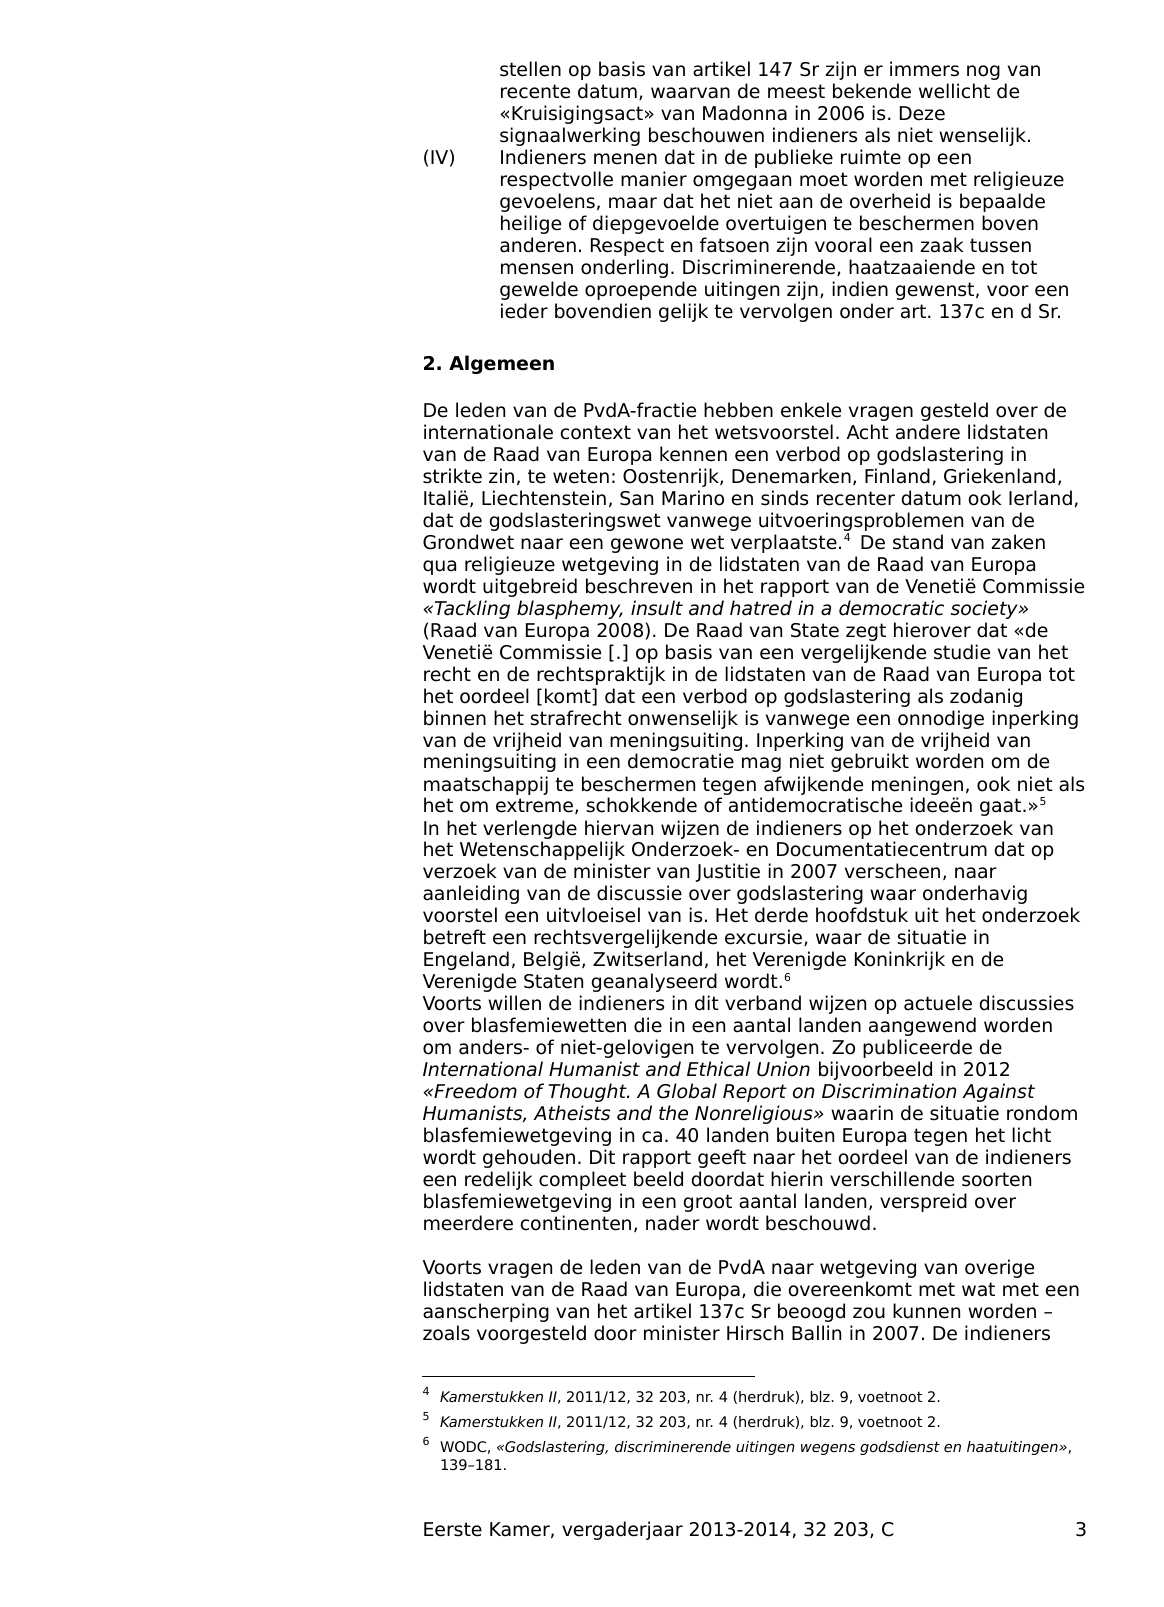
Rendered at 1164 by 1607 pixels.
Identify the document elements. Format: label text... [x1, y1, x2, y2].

text stellen op basis van artikel 147 Sr zijn er immers nog van recente datum, waarvan de meest bekende wellicht de «Kruisigingsact» van Madonna in 2006 is. Deze signaalwerking beschouwen indieners als niet wenselijk. [422, 59, 1087, 147]
text (IV) Indieners menen dat in de publieke ruimte op een respectvolle manier omgegaan moet worden met religieuze gevoelens, maar dat het niet aan de overheid is bepaalde heilige of diepgevoelde overtuigen te beschermen boven anderen. Respect en fatsoen zijn vooral een zaak tussen mensen onderling. Discriminerende, haatzaaiende en tot gewelde oproepende uitingen zijn, indien gewenst, voor een ieder bovendien gelijk te vervolgen onder art. 137c en d Sr. [422, 147, 1087, 323]
text Kamerstukken II, 2011/12, 32 203, nr. 4 (herdruk), blz. 9, voetnoot 2. [422, 1410, 1087, 1432]
subtitle 2. Algemeen [422, 353, 1087, 375]
text Kamerstukken II, 2011/12, 32 203, nr. 4 (herdruk), blz. 9, voetnoot 2. [422, 1385, 1087, 1407]
text Voorts vragen de leden van de PvdA naar wetgeving van overige lidstaten van de Raad van Europa, die overeenkomt met wat met een aanscherping van het artikel 137c Sr beoogd zou kunnen worden – zoals voorgesteld door minister Hirsch Ballin in 2007. De indieners [422, 1257, 1087, 1345]
text De leden van de PvdA-fractie hebben enkele vragen gesteld over de internationale context van het wetsvoorstel. Acht andere lidstaten van de Raad van Europa kennen een verbod op godslastering in strikte zin, te weten: Oostenrijk, Denemarken, Finland, Griekenland, Italië, Liechtenstein, San Marino en sinds recenter datum ook Ierland, dat de godslasteringswet vanwege uitvoeringsproblemen van de Grondwet naar een gewone wet verplaatste. De stand van zaken qua religieuze wetgeving in de lidstaten van de Raad van Europa wordt uitgebreid beschreven in het rapport van de Venetië Commissie «Tackling blasphemy, insult and hatred in a democratic society» (Raad van Europa 2008). De Raad van State zegt hierover dat «de Venetië Commissie [.] op basis van een vergelijkende studie van het recht en de rechtspraktijk in de lidstaten van de Raad van Europa tot het oordeel [komt] dat een verbod op godslastering als zodanig binnen het strafrecht onwenselijk is vanwege een onnodige inperking van de vrijheid van meningsuiting. Inperking van de vrijheid van meningsuiting in een democratie mag niet gebruikt worden om de maatschappij te beschermen tegen afwijkende meningen, ook niet als het om extreme, schokkende of antidemocratische ideeën gaat.» [422, 400, 1087, 817]
text In het verlengde hiervan wijzen de indieners op het onderzoek van het Wetenschappelijk Onderzoek- en Documentatiecentrum dat op verzoek van de minister van Justitie in 2007 verscheen, naar aanleiding van de discussie over godslastering waar onderhavig voorstel een uitvloeisel van is. Het derde hoofdstuk uit het onderzoek betreft een rechtsvergelijkende excursie, waar de situatie in Engeland, België, Zwitserland, het Verenigde Koninkrijk en de Verenigde Staten geanalyseerd wordt. [422, 817, 1087, 993]
text Voorts willen de indieners in dit verband wijzen op actuele discussies over blasfemiewetten die in een aantal landen aangewend worden om anders- of niet-gelovigen te vervolgen. Zo publiceerde de International Humanist and Ethical Union bijvoorbeeld in 2012 «Freedom of Thought. A Global Report on Discrimination Against Humanists, Atheists and the Nonreligious» waarin de situatie rondom blasfemiewetgeving in ca. 40 landen buiten Europa tegen het licht wordt gehouden. Dit rapport geeft naar het oordeel van de indieners een redelijk compleet beeld doordat hierin verschillende soorten blasfemiewetgeving in een groot aantal landen, verspreid over meerdere continenten, nader wordt beschouwd. [422, 993, 1087, 1235]
text WODC, «Godslastering, discriminerende uitingen wegens godsdienst en haatuitingen», 139–181. [422, 1435, 1087, 1474]
